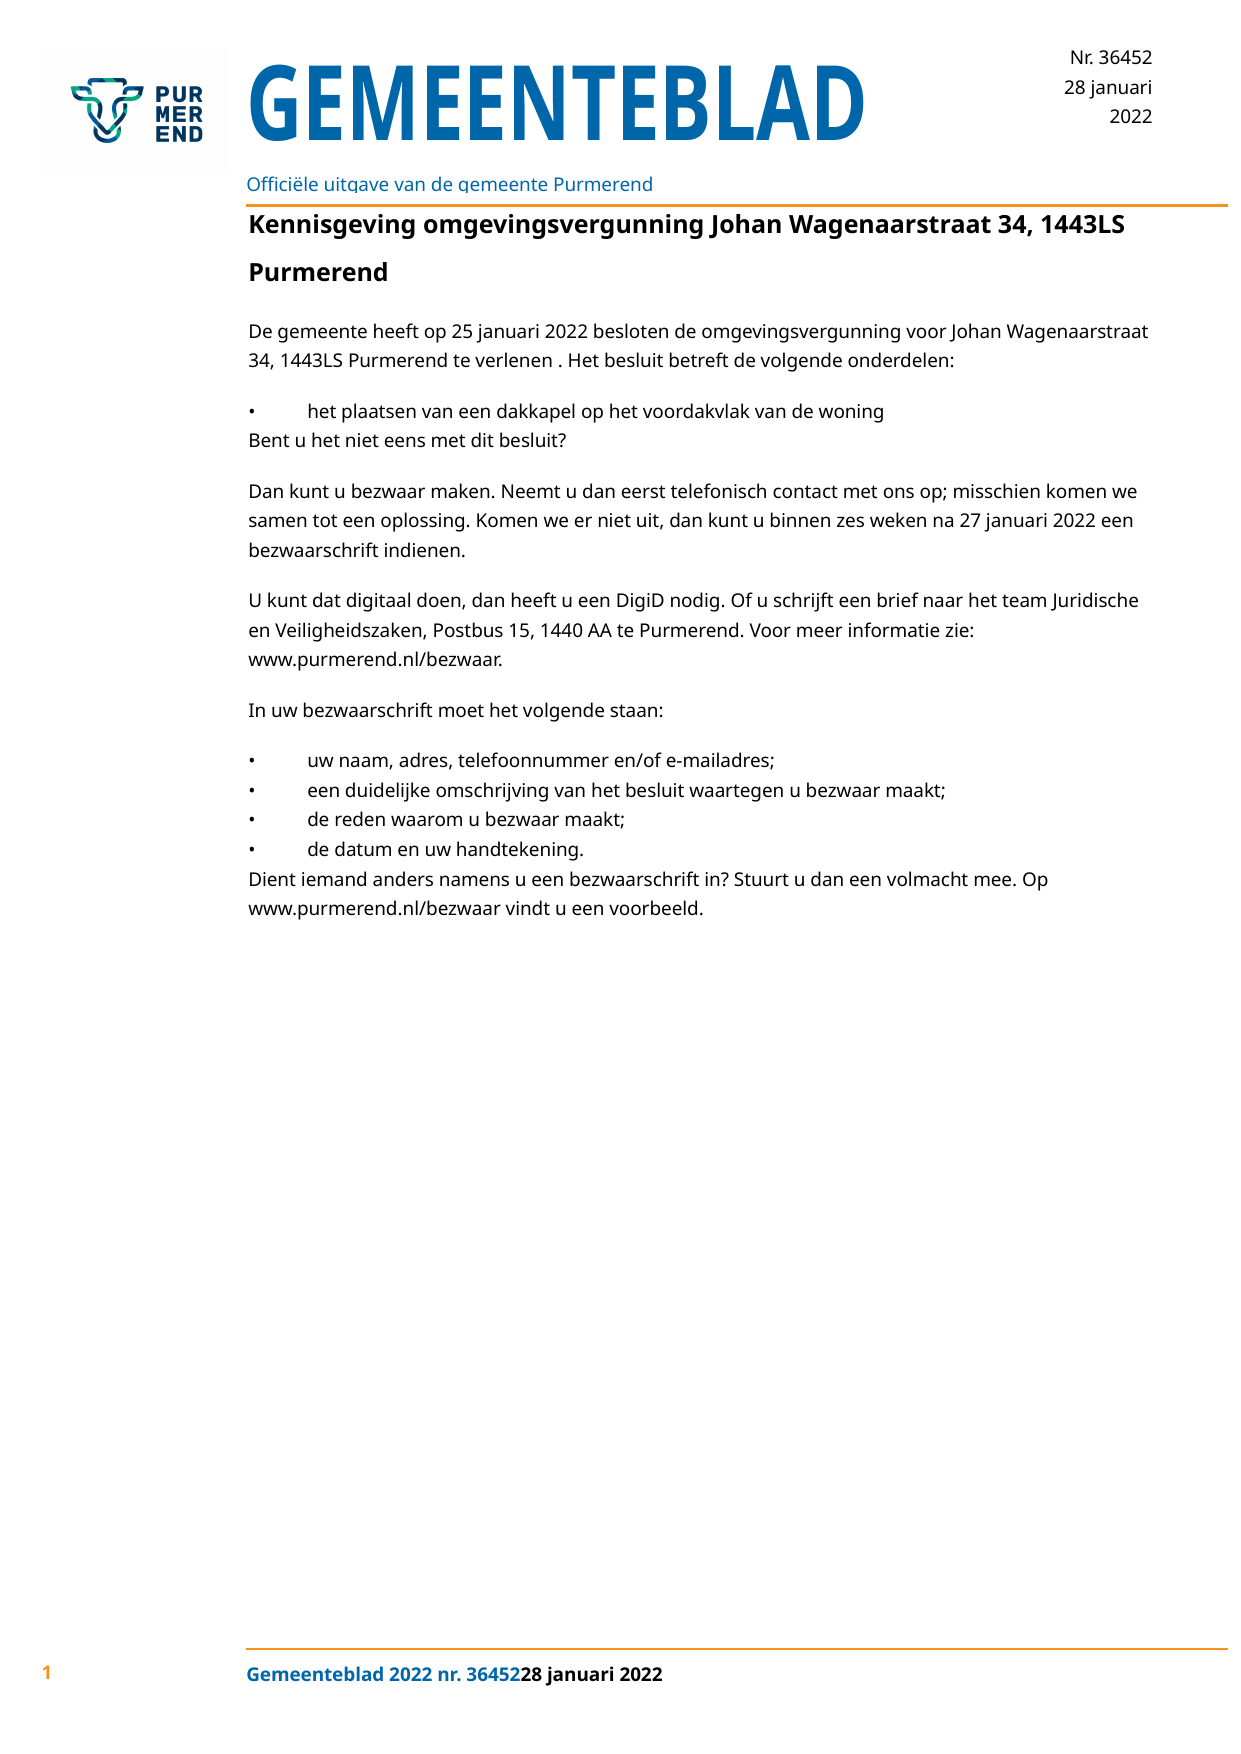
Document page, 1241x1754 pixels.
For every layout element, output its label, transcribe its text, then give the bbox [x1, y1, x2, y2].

text Kennisgeving omgevingsvergunning Johan Wagenaarstraat 34, 1443LS Purmerend [248, 207, 1152, 288]
list uw naam, adres, telefoonnummer en/of e-mailadres; [248, 747, 1152, 773]
text De gemeente heeft op 25 januari 2022 besloten de omgevingsvergunning voor Johan Wagenaarstraat 34, 1443LS Purmerend te verlenen . Het besluit betreft de volgende onderdelen: [248, 318, 1152, 373]
text Bent u het niet eens met dit besluit? [248, 427, 1152, 453]
text Dan kunt u bezwaar maken. Neemt u dan eerst telefonisch contact met ons op; misschien komen we samen tot een oplossing. Komen we er niet uit, dan kunt u binnen zes weken na 27 januari 2022 een bezwaarschrift indienen. [248, 478, 1152, 563]
list een duidelijke omschrijving van het besluit waartegen u bezwaar maakt; [248, 777, 1152, 803]
list de datum en uw handtekening. [248, 836, 1152, 862]
picture [41, 47, 231, 172]
text In uw bezwaarschrift moet het volgende staan: [248, 697, 1152, 723]
list het plaatsen van een dakkapel op het voordakvlak van de woning [248, 398, 1152, 424]
text Dient iemand anders namens u een bezwaarschrift in? Stuurt u dan een volmacht mee. Op www.purmerend.nl/bezwaar vindt u een voorbeeld. [248, 866, 1152, 921]
text U kunt dat digitaal doen, dan heeft u een DigiD nodig. Of u schrijft een brief naar het team Juridische en Veiligheidszaken, Postbus 15, 1440 AA te Purmerend. Voor meer informatie zie: www.purmerend.nl/bezwaar. [248, 587, 1152, 672]
list de reden waarom u bezwaar maakt; [248, 807, 1152, 832]
